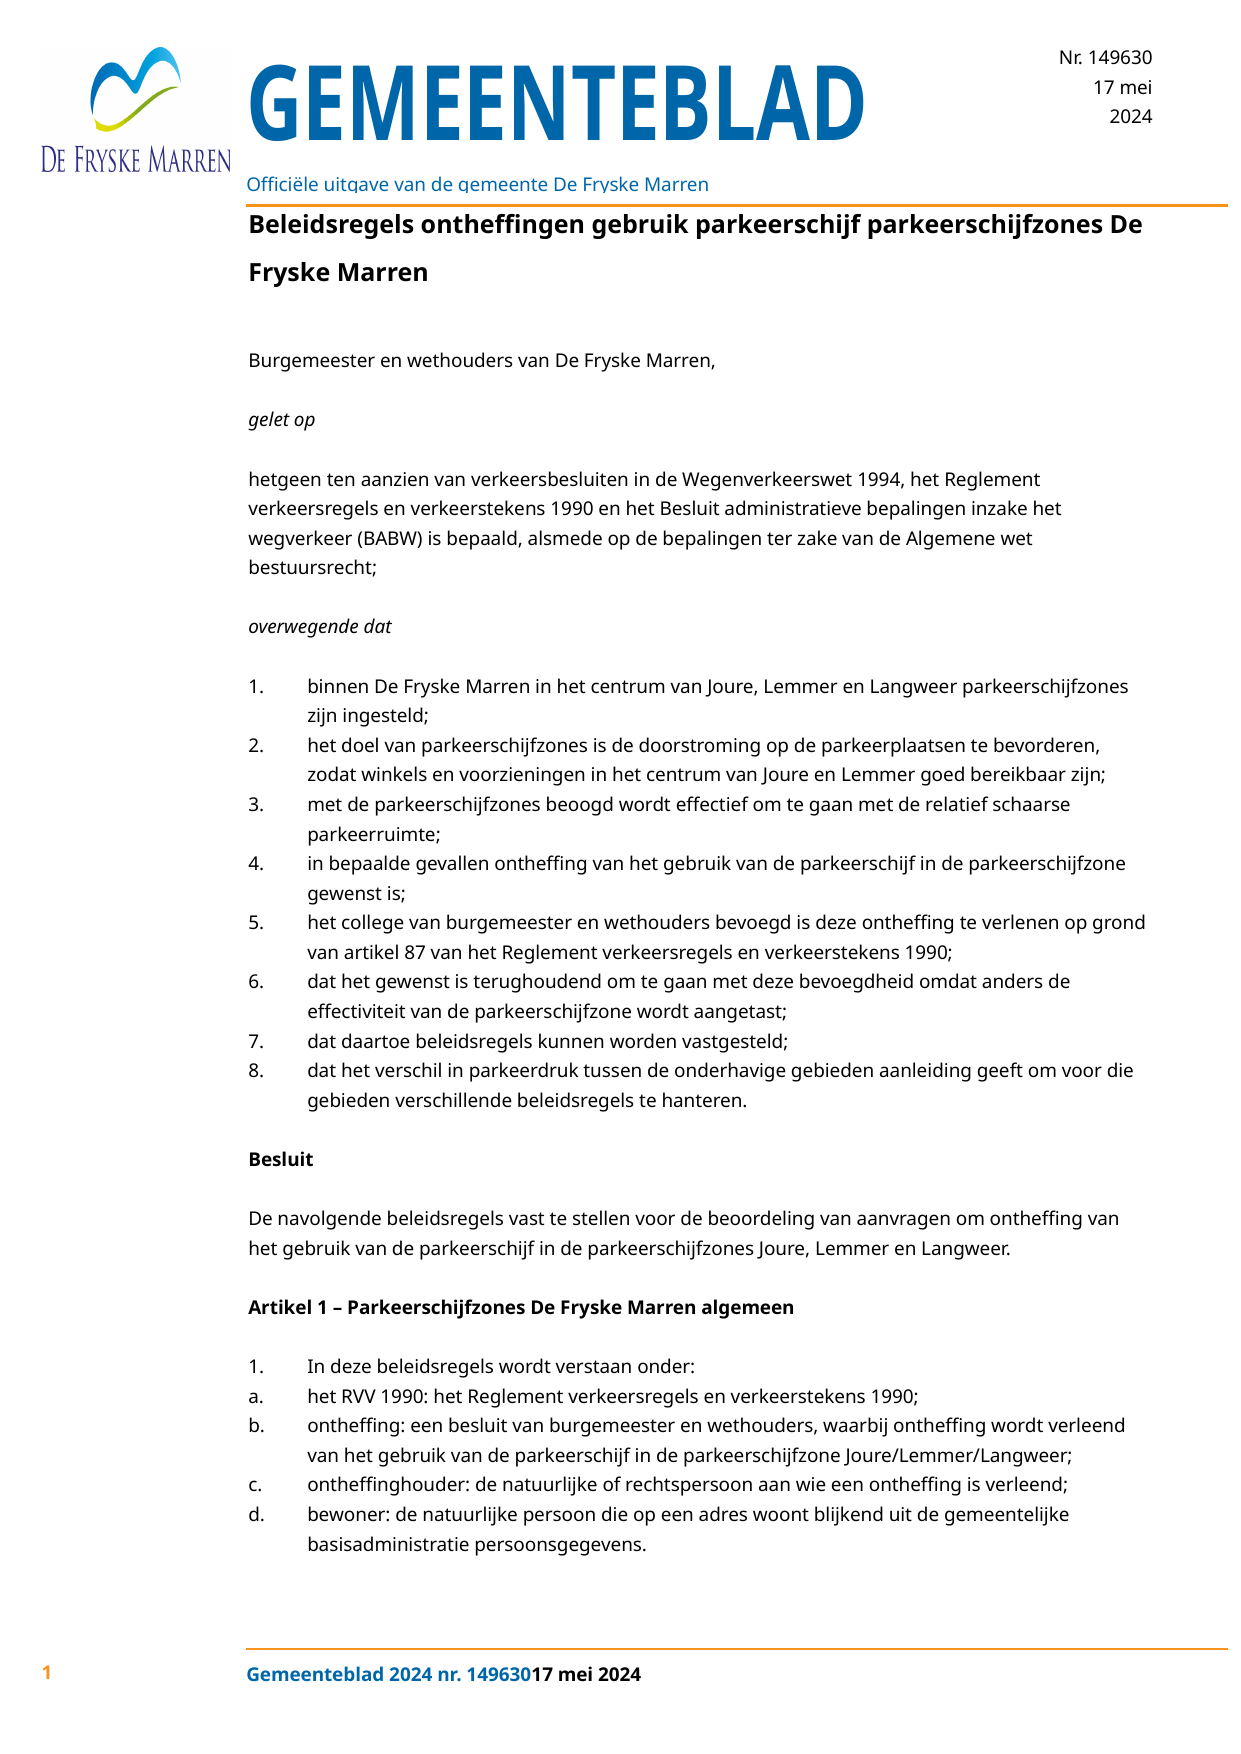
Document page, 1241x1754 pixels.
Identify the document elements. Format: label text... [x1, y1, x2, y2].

list ontheffing: een besluit van burgemeester en wethouders, waarbij ontheffing wordt verleend van het gebruik van de parkeerschijf in de parkeerschijfzone Joure/Lemmer/Langweer; [248, 1412, 1152, 1468]
text Besluit [248, 1146, 1152, 1172]
list In deze beleidsregels wordt verstaan onder: [248, 1353, 1152, 1379]
text gelet op [248, 407, 1152, 432]
list dat daartoe beleidsregels kunnen worden vastgesteld; [248, 1028, 1152, 1054]
text hetgeen ten aanzien van verkeersbesluiten in de Wegenverkeerswet 1994, het Reglement verkeersregels en verkeerstekens 1990 en het Besluit administratieve bepalingen inzake het wegverkeer (BABW) is bepaald, alsmede op de bepalingen ter zake van de Algemene wet bestuursrecht; [248, 466, 1152, 580]
list bewoner: de natuurlijke persoon die op een adres woont blijkend uit de gemeentelijke basisadministratie persoonsgegevens. [248, 1501, 1152, 1557]
list het college van burgemeester en wethouders bevoegd is deze ontheffing te verlenen op grond van artikel 87 van het Reglement verkeersregels en verkeerstekens 1990; [248, 909, 1152, 965]
list met de parkeerschijfzones beoogd wordt effectief om te gaan met de relatief schaarse parkeerruimte; [248, 791, 1152, 847]
text Burgemeester en wethouders van De Fryske Marren, [248, 347, 1152, 373]
text De navolgende beleidsregels vast te stellen voor de beoordeling van aanvragen om ontheffing van het gebruik van de parkeerschijf in de parkeerschijfzones Joure, Lemmer en Langweer. [248, 1205, 1152, 1261]
list binnen De Fryske Marren in het centrum van Joure, Lemmer en Langweer parkeerschijfzones zijn ingesteld; [248, 673, 1152, 728]
list dat het verschil in parkeerdruk tussen de onderhavige gebieden aanleiding geeft om voor die gebieden verschillende beleidsregels te hanteren. [248, 1057, 1152, 1113]
list in bepaalde gevallen ontheffing van het gebruik van de parkeerschijf in de parkeerschijfzone gewenst is; [248, 850, 1152, 906]
text overwegende dat [248, 614, 1152, 639]
list dat het gewenst is terughoudend om te gaan met deze bevoegdheid omdat anders de effectiviteit van de parkeerschijfzone wordt aangetast; [248, 969, 1152, 1024]
list ontheffinghouder: de natuurlijke of rechtspersoon aan wie een ontheffing is verleend; [248, 1472, 1152, 1497]
text Beleidsregels ontheffingen gebruik parkeerschijf parkeerschijfzones De Fryske Marren [248, 207, 1152, 288]
picture [41, 47, 231, 172]
list het RVV 1990: het Reglement verkeersregels en verkeerstekens 1990; [248, 1383, 1152, 1409]
text Artikel 1 – Parkeerschijfzones De Fryske Marren algemeen [248, 1294, 1152, 1320]
list het doel van parkeerschijfzones is de doorstroming op de parkeerplaatsen te bevorderen, zodat winkels en voorzieningen in het centrum van Joure en Lemmer goed bereikbaar zijn; [248, 732, 1152, 787]
